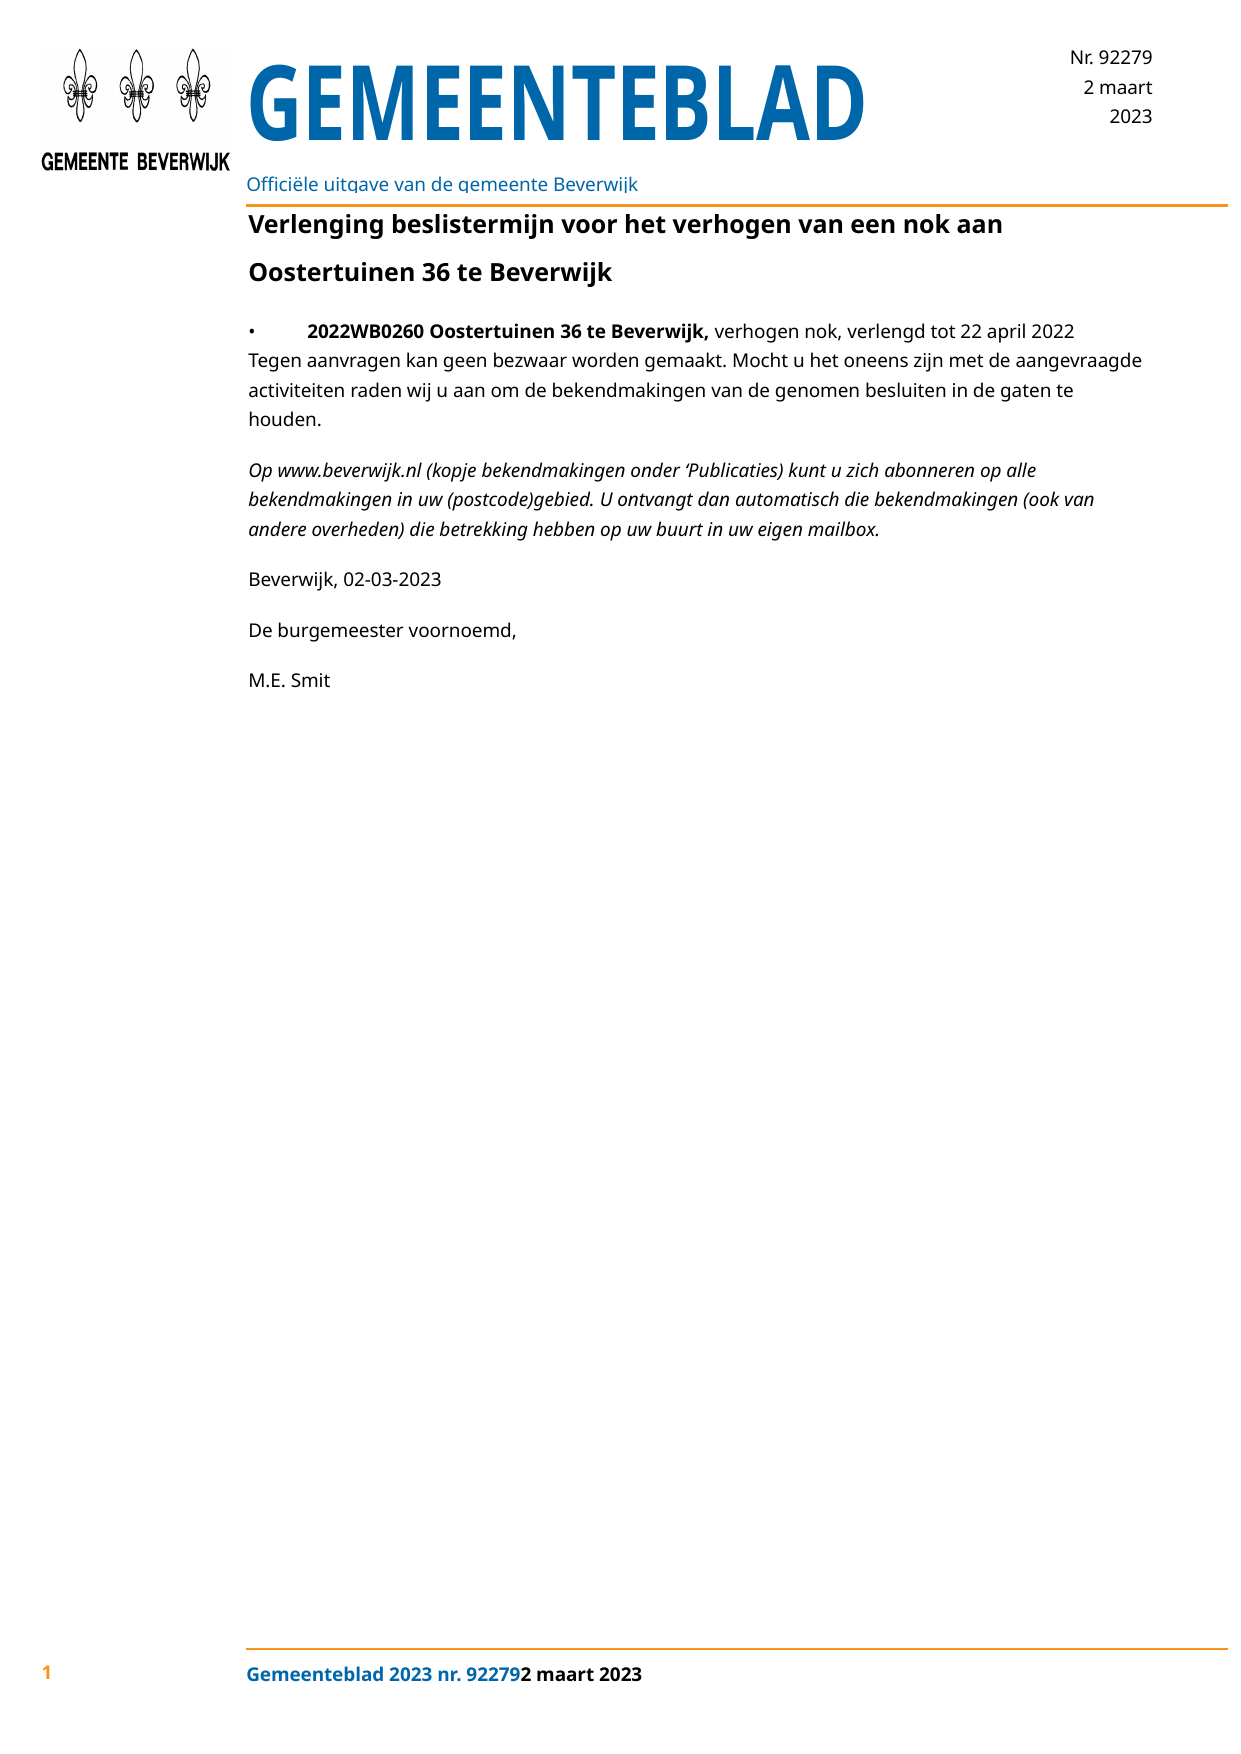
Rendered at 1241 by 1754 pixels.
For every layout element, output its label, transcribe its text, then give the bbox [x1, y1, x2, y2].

text Tegen aanvragen kan geen bezwaar worden gemaakt. Mocht u het oneens zijn met de aangevraagde activiteiten raden wij u aan om de bekendmakingen van de genomen besluiten in de gaten te houden. [248, 347, 1152, 432]
text Op www.beverwijk.nl (kopje bekendmakingen onder ‘Publicaties) kunt u zich abonneren op alle bekendmakingen in uw (postcode)gebied. U ontvangt dan automatisch die bekendmakingen (ook van andere overheden) die betrekking hebben op uw buurt in uw eigen mailbox. [248, 457, 1152, 542]
list 2022WB0260 Oostertuinen 36 te Beverwijk, verhogen nok, verlengd tot 22 april 2022 [248, 318, 1152, 344]
picture [41, 47, 231, 172]
text De burgemeester voornoemd, [248, 617, 1152, 643]
text M.E. Smit [248, 667, 1152, 693]
text Beverwijk, 02-03-2023 [248, 567, 1152, 592]
text Verlenging beslistermijn voor het verhogen van een nok aan Oostertuinen 36 te Beverwijk [248, 207, 1152, 288]
